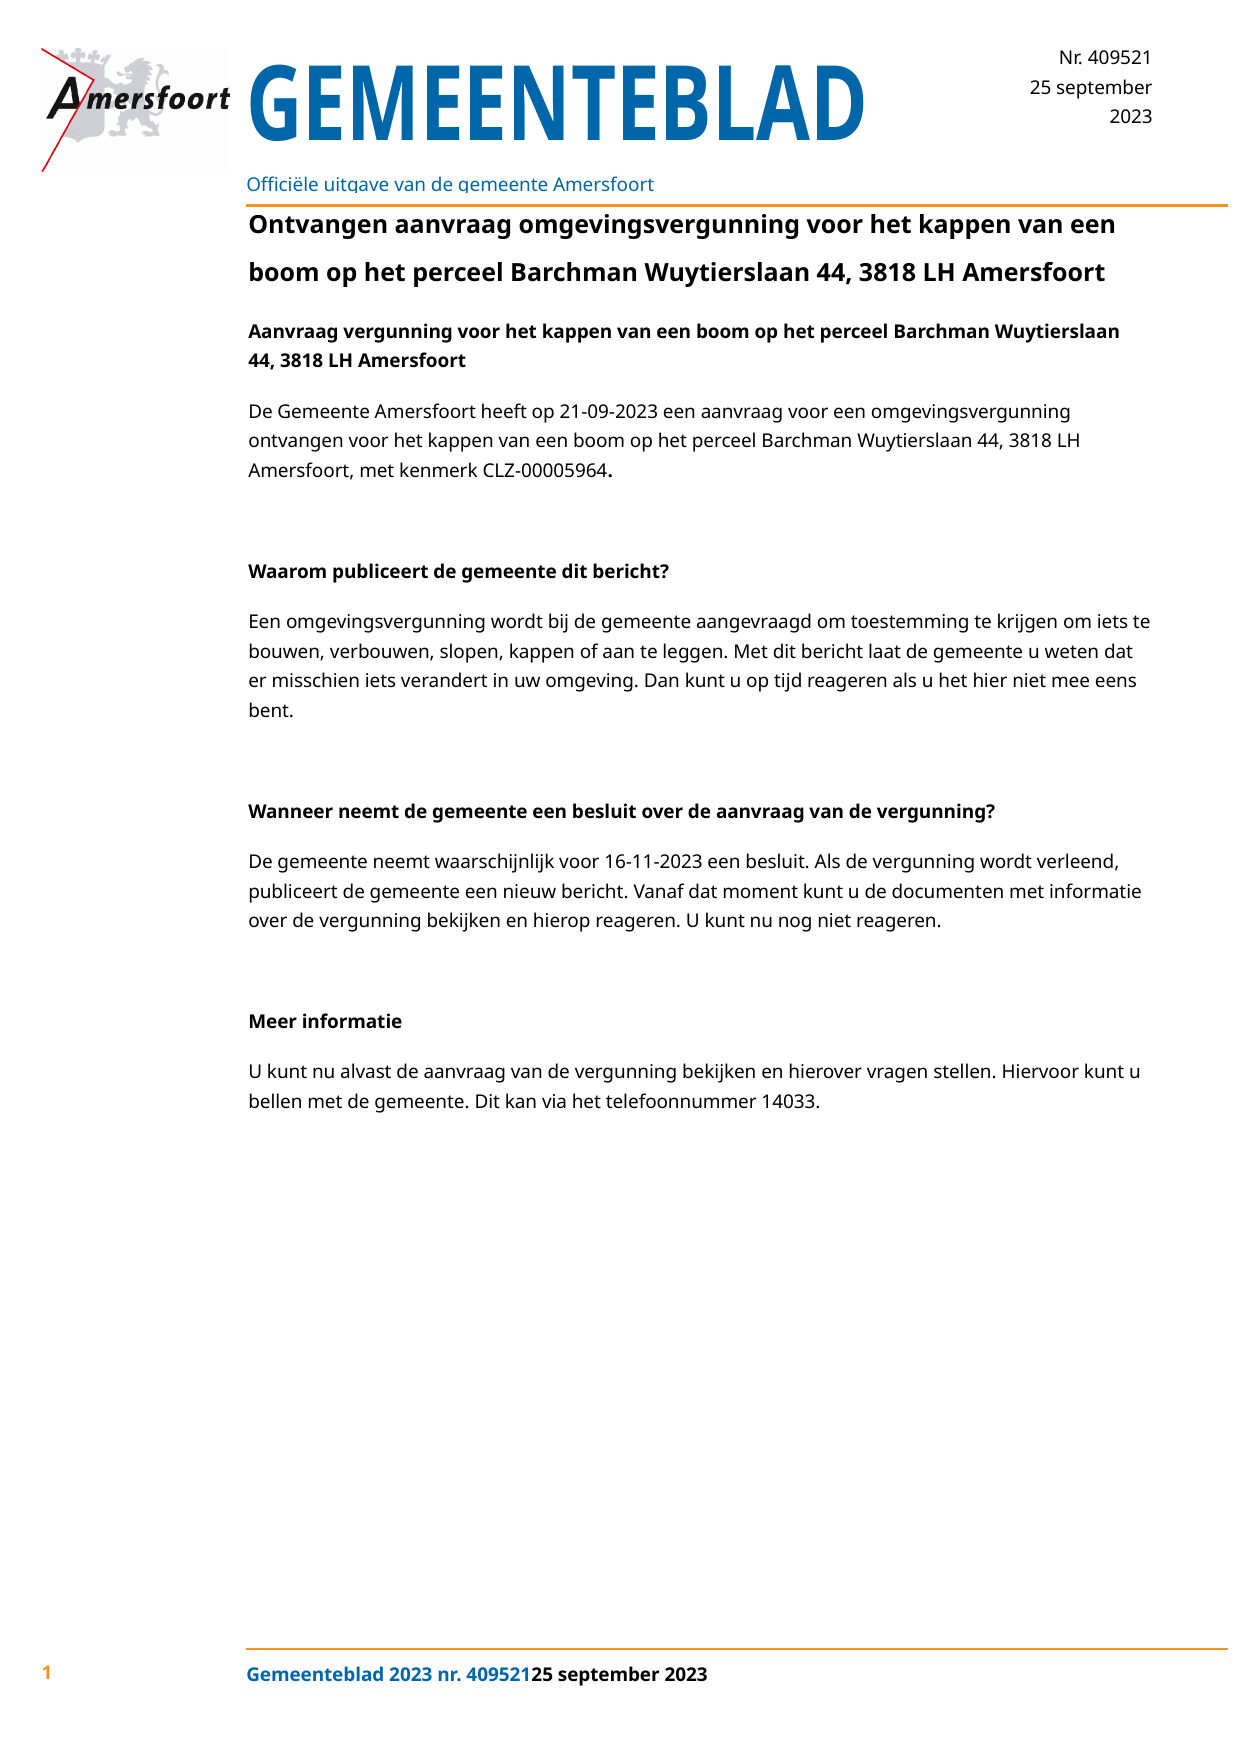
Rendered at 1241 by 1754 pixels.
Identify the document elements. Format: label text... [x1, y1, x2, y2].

text U kunt nu alvast de aanvraag van de vergunning bekijken en hierover vragen stellen. Hiervoor kunt u bellen met de gemeente. Dit kan via het telefoonnummer 14033. [248, 1059, 1152, 1114]
text De gemeente neemt waarschijnlijk voor 16-11-2023 een besluit. Als de vergunning wordt verleend, publiceert de gemeente een nieuw bericht. Vanaf dat moment kunt u de documenten met informatie over de vergunning bekijken en hierop reageren. U kunt nu nog niet reageren. [248, 848, 1152, 933]
text Aanvraag vergunning voor het kappen van een boom op het perceel Barchman Wuytierslaan 44, 3818 LH Amersfoort [248, 318, 1152, 373]
text Waarom publiceert de gemeente dit bericht? [248, 558, 1152, 584]
text Meer informatie [248, 1008, 1152, 1034]
text Een omgevingsvergunning wordt bij de gemeente aangevraagd om toestemming te krijgen om iets te bouwen, verbouwen, slopen, kappen of aan te leggen. Met dit bericht laat de gemeente u weten dat er misschien iets verandert in uw omgeving. Dan kunt u op tijd reageren als u het hier niet mee eens bent. [248, 608, 1152, 723]
picture [41, 47, 231, 172]
text De Gemeente Amersfoort heeft op 21-09-2023 een aanvraag voor een omgevingsvergunning ontvangen voor het kappen van een boom op het perceel Barchman Wuytierslaan 44, 3818 LH Amersfoort, met kenmerk CLZ-00005964. [248, 398, 1152, 483]
text Wanneer neemt de gemeente een besluit over de aanvraag van de vergunning? [248, 798, 1152, 824]
text Ontvangen aanvraag omgevingsvergunning voor het kappen van een boom op het perceel Barchman Wuytierslaan 44, 3818 LH Amersfoort [248, 207, 1152, 288]
